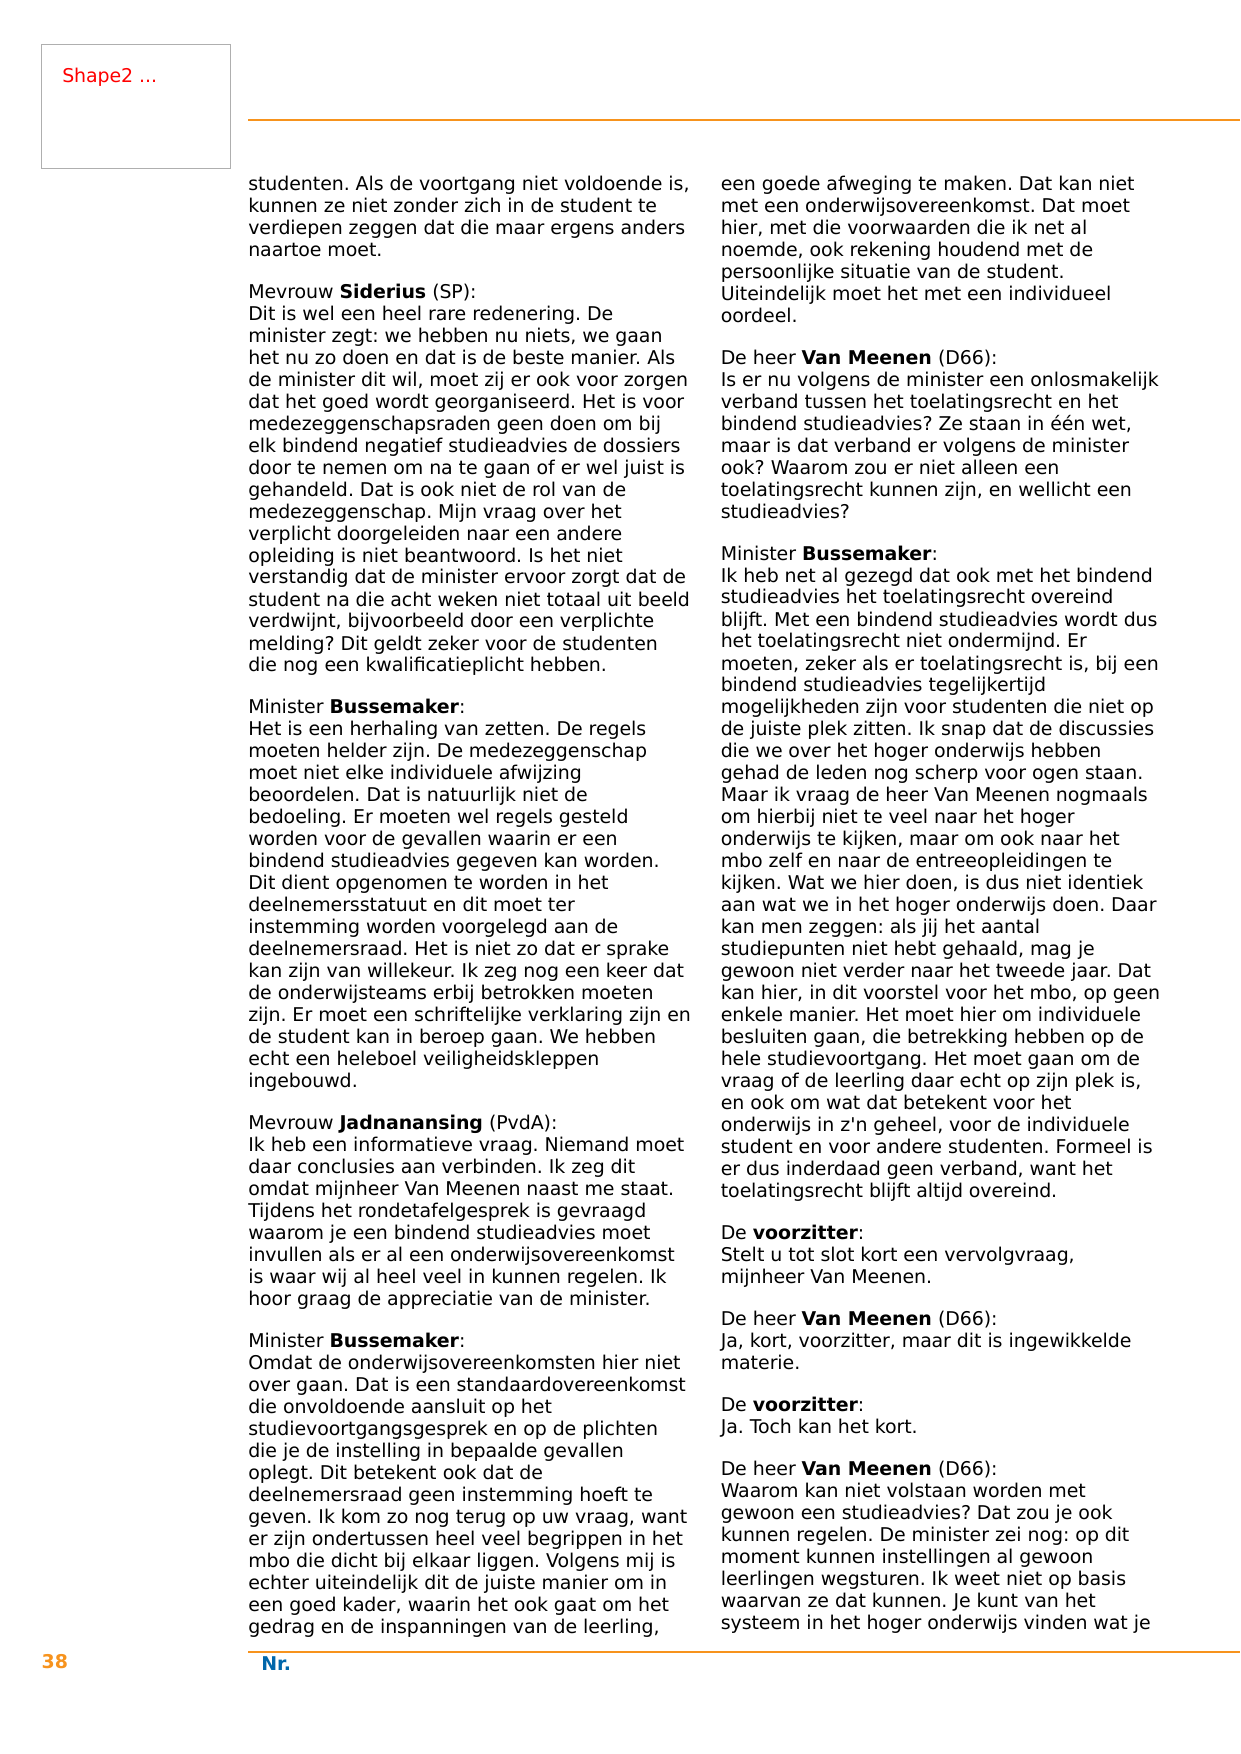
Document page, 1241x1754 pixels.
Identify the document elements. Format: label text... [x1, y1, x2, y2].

text Ja, kort, voorzitter, maar dit is ingewikkelde materie. [721, 1330, 1163, 1374]
text Mevrouw Jadnanansing (PvdA): [248, 1112, 691, 1134]
text De voorzitter: [721, 1394, 1163, 1416]
text Minister Bussemaker: [248, 696, 691, 718]
text Omdat de onderwijsovereenkomsten hier niet over gaan. Dat is een standaardovereenkomst die onvoldoende aansluit op het studievoortgangsgesprek en op de plichten die je de instelling in bepaalde gevallen oplegt. Dit betekent ook dat de deelnemersraad geen instemming hoeft te geven. Ik kom zo nog terug op uw vraag, want er zijn ondertussen heel veel begrippen in het mbo die dicht bij elkaar liggen. Volgens mij is echter uiteindelijk dit de juiste manier om in een goed kader, waarin het ook gaat om het gedrag en de inspanningen van de leerling, [248, 1352, 691, 1637]
text Tijdens het rondetafelgesprek is gevraagd waarom je een bindend studieadvies moet invullen als er al een onderwijsovereenkomst is waar wij al heel veel in kunnen regelen. Ik hoor graag de appreciatie van de minister. [248, 1200, 691, 1310]
text De voorzitter: [721, 1222, 1163, 1244]
text Waarom kan niet volstaan worden met gewoon een studieadvies? Dat zou je ook kunnen regelen. De minister zei nog: op dit moment kunnen instellingen al gewoon leerlingen wegsturen. Ik weet niet op basis waarvan ze dat kunnen. Je kunt van het systeem in het hoger onderwijs vinden wat je [721, 1480, 1163, 1633]
text Minister Bussemaker: [248, 1330, 691, 1352]
text studenten. Als de voortgang niet voldoende is, kunnen ze niet zonder zich in de student te verdiepen zeggen dat die maar ergens anders naartoe moet. [248, 173, 691, 261]
text Is er nu volgens de minister een onlosmakelijk verband tussen het toelatingsrecht en het bindend studieadvies? Ze staan in één wet, maar is dat verband er volgens de minister ook? Waarom zou er niet alleen een toelatingsrecht kunnen zijn, en wellicht een studieadvies? [721, 369, 1163, 522]
text Minister Bussemaker: [721, 542, 1163, 564]
text Mevrouw Siderius (SP): [248, 281, 691, 303]
text Ik heb net al gezegd dat ook met het bindend studieadvies het toelatingsrecht overeind blijft. Met een bindend studieadvies wordt dus het toelatingsrecht niet ondermijnd. Er moeten, zeker als er toelatingsrecht is, bij een bindend studieadvies tegelijkertijd mogelijkheden zijn voor studenten die niet op de juiste plek zitten. Ik snap dat de discussies die we over het hoger onderwijs hebben gehad de leden nog scherp voor ogen staan. Maar ik vraag de heer Van Meenen nogmaals om hierbij niet te veel naar het hoger onderwijs te kijken, maar om ook naar het mbo zelf en naar de entreeopleidingen te kijken. Wat we hier doen, is dus niet identiek aan wat we in het hoger onderwijs doen. Daar kan men zeggen: als jij het aantal studiepunten niet hebt gehaald, mag je gewoon niet verder naar het tweede jaar. Dat kan hier, in dit voorstel voor het mbo, op geen enkele manier. Het moet hier om individuele besluiten gaan, die betrekking hebben op de hele studievoortgang. Het moet gaan om de vraag of de leerling daar echt op zijn plek is, en ook om wat dat betekent voor het onderwijs in z'n geheel, voor de individuele student en voor andere studenten. Formeel is er dus inderdaad geen verband, want het toelatingsrecht blijft altijd overeind. [721, 564, 1163, 1202]
text De heer Van Meenen (D66): [721, 1308, 1163, 1330]
text Dit is wel een heel rare redenering. De minister zegt: we hebben nu niets, we gaan het nu zo doen en dat is de beste manier. Als de minister dit wil, moet zij er ook voor zorgen dat het goed wordt georganiseerd. Het is voor medezeggenschapsraden geen doen om bij elk bindend negatief studieadvies de dossiers door te nemen om na te gaan of er wel juist is gehandeld. Dat is ook niet de rol van de medezeggenschap. Mijn vraag over het verplicht doorgeleiden naar een andere opleiding is niet beantwoord. Is het niet verstandig dat de minister ervoor zorgt dat de student na die acht weken niet totaal uit beeld verdwijnt, bijvoorbeeld door een verplichte melding? Dit geldt zeker voor de studenten die nog een kwalificatieplicht hebben. [248, 303, 691, 676]
text De heer Van Meenen (D66): [721, 347, 1163, 369]
text Stelt u tot slot kort een vervolgvraag, mijnheer Van Meenen. [721, 1244, 1163, 1288]
text Ja. Toch kan het kort. [721, 1416, 1163, 1438]
text een goede afweging te maken. Dat kan niet met een onderwijsovereenkomst. Dat moet hier, met die voorwaarden die ik net al noemde, ook rekening houdend met de persoonlijke situatie van de student. Uiteindelijk moet het met een individueel oordeel. [721, 173, 1163, 327]
text De heer Van Meenen (D66): [721, 1458, 1163, 1480]
text Ik heb een informatieve vraag. Niemand moet daar conclusies aan verbinden. Ik zeg dit omdat mijnheer Van Meenen naast me staat. [248, 1134, 691, 1200]
text Het is een herhaling van zetten. De regels moeten helder zijn. De medezeggenschap moet niet elke individuele afwijzing beoordelen. Dat is natuurlijk niet de bedoeling. Er moeten wel regels gesteld worden voor de gevallen waarin er een bindend studieadvies gegeven kan worden. Dit dient opgenomen te worden in het deelnemersstatuut en dit moet ter instemming worden voorgelegd aan de deelnemersraad. Het is niet zo dat er sprake kan zijn van willekeur. Ik zeg nog een keer dat de onderwijsteams erbij betrokken moeten zijn. Er moet een schriftelijke verklaring zijn en de student kan in beroep gaan. We hebben echt een heleboel veiligheidskleppen ingebouwd. [248, 718, 691, 1092]
